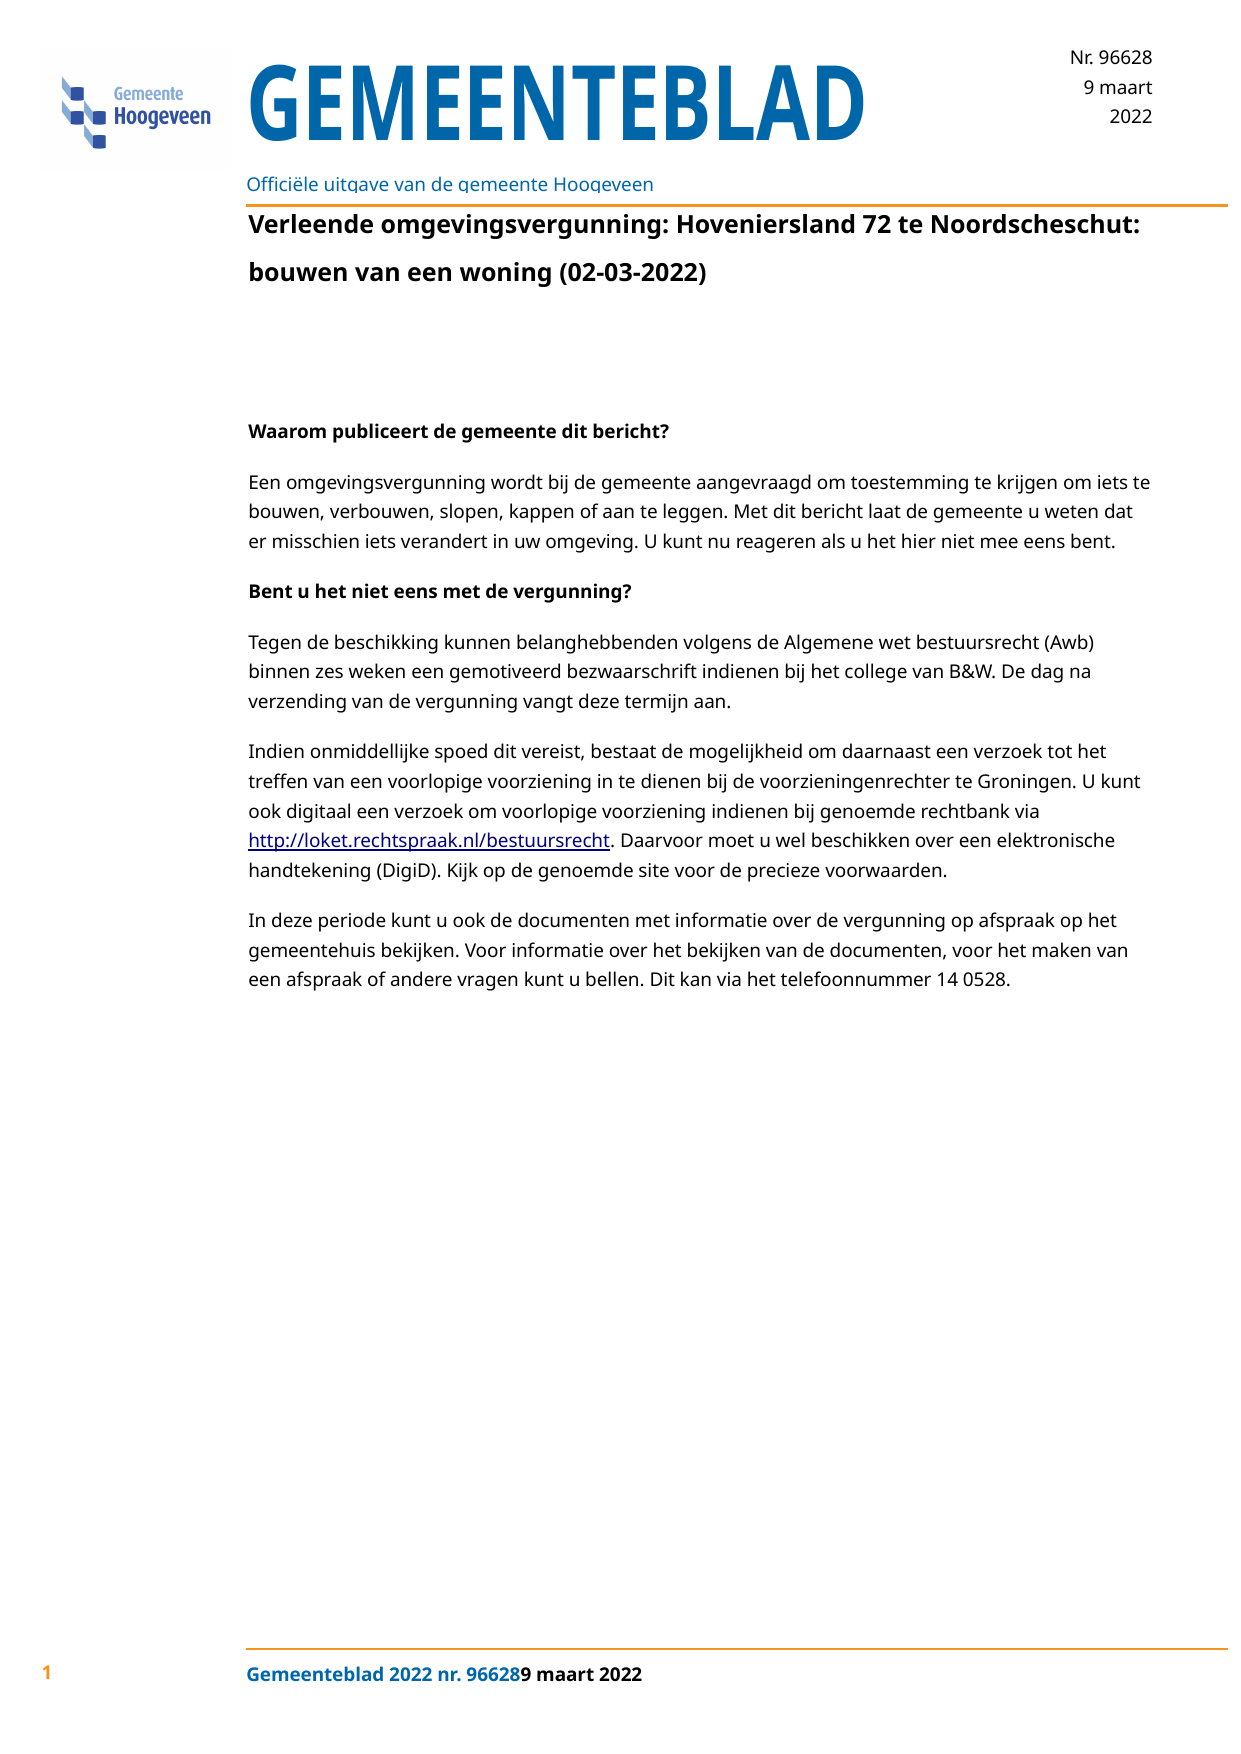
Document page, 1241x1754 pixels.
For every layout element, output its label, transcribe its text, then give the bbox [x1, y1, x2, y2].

text In deze periode kunt u ook de documenten met informatie over de vergunning op afspraak op het gemeentehuis bekijken. Voor informatie over het bekijken van de documenten, voor het maken van een afspraak of andere vragen kunt u bellen. Dit kan via het telefoonnummer 14 0528. [248, 907, 1152, 992]
text Waarom publiceert de gemeente dit bericht? [248, 419, 1152, 444]
picture [41, 47, 231, 172]
text Tegen de beschikking kunnen belanghebbenden volgens de Algemene wet bestuursrecht (Awb) binnen zes weken een gemotiveerd bezwaarschrift indienen bij het college van B&W. De dag na verzending van de vergunning vangt deze termijn aan. [248, 629, 1152, 714]
text Indien onmiddellijke spoed dit vereist, bestaat de mogelijkheid om daarnaast een verzoek tot het treffen van een voorlopige voorziening in te dienen bij de voorzieningenrechter te Groningen. U kunt ook digitaal een verzoek om voorlopige voorziening indienen bij genoemde rechtbank via http://loket.rechtspraak.nl/bestuursrecht. Daarvoor moet u wel beschikken over een elektronische handtekening (DigiD). Kijk op de genoemde site voor de precieze voorwaarden. [248, 739, 1152, 883]
text Een omgevingsvergunning wordt bij de gemeente aangevraagd om toestemming te krijgen om iets te bouwen, verbouwen, slopen, kappen of aan te leggen. Met dit bericht laat de gemeente u weten dat er misschien iets verandert in uw omgeving. U kunt nu reageren als u het hier niet mee eens bent. [248, 469, 1152, 554]
text Bent u het niet eens met de vergunning? [248, 579, 1152, 604]
text Verleende omgevingsvergunning: Hoveniersland 72 te Noordscheschut: bouwen van een woning (02-03-2022) [248, 207, 1152, 288]
